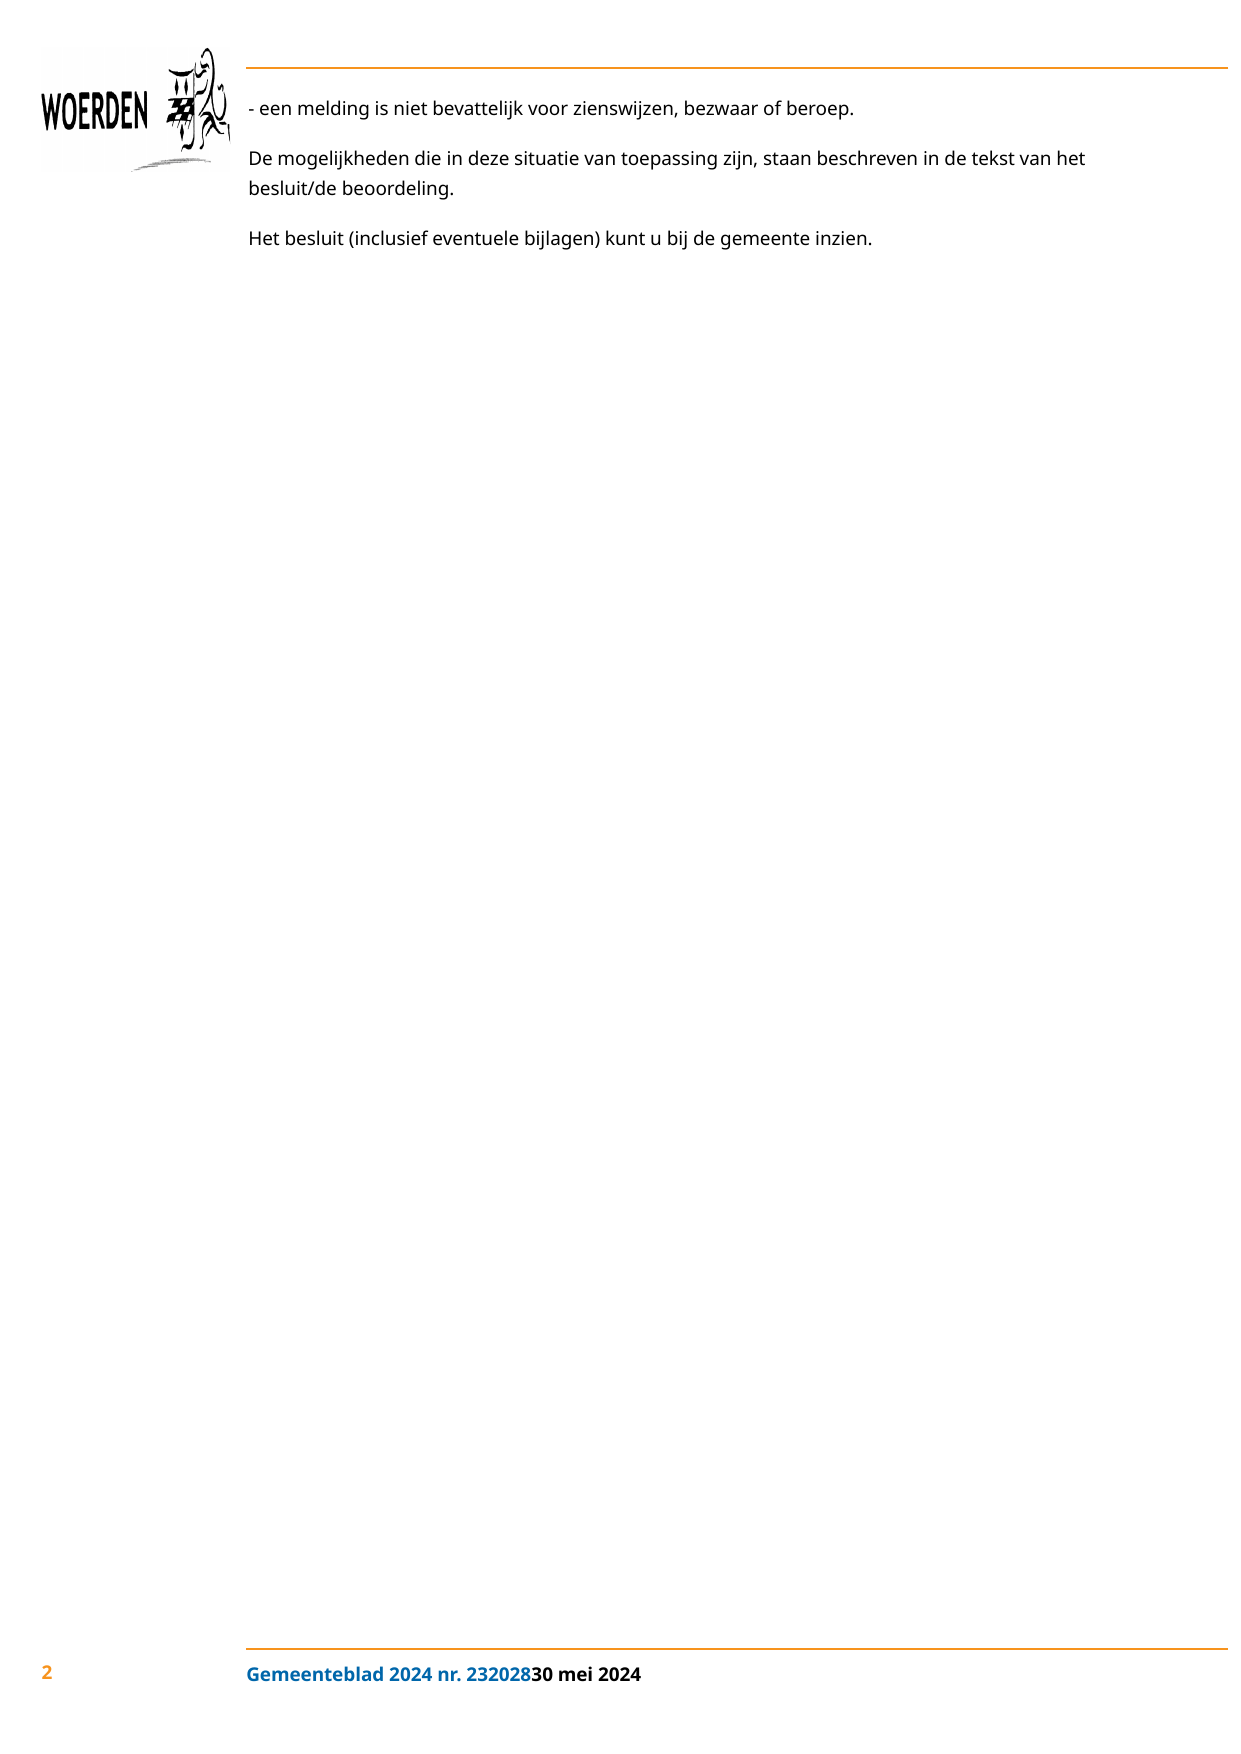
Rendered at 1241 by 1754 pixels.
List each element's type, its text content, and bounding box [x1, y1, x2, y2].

text - een melding is niet bevattelijk voor zienswijzen, bezwaar of beroep. [248, 95, 1152, 121]
text Het besluit (inclusief eventuele bijlagen) kunt u bij de gemeente inzien. [248, 225, 1152, 251]
text De mogelijkheden die in deze situatie van toepassing zijn, staan beschreven in de tekst van het besluit/de beoordeling. [248, 145, 1152, 201]
picture [41, 47, 231, 172]
